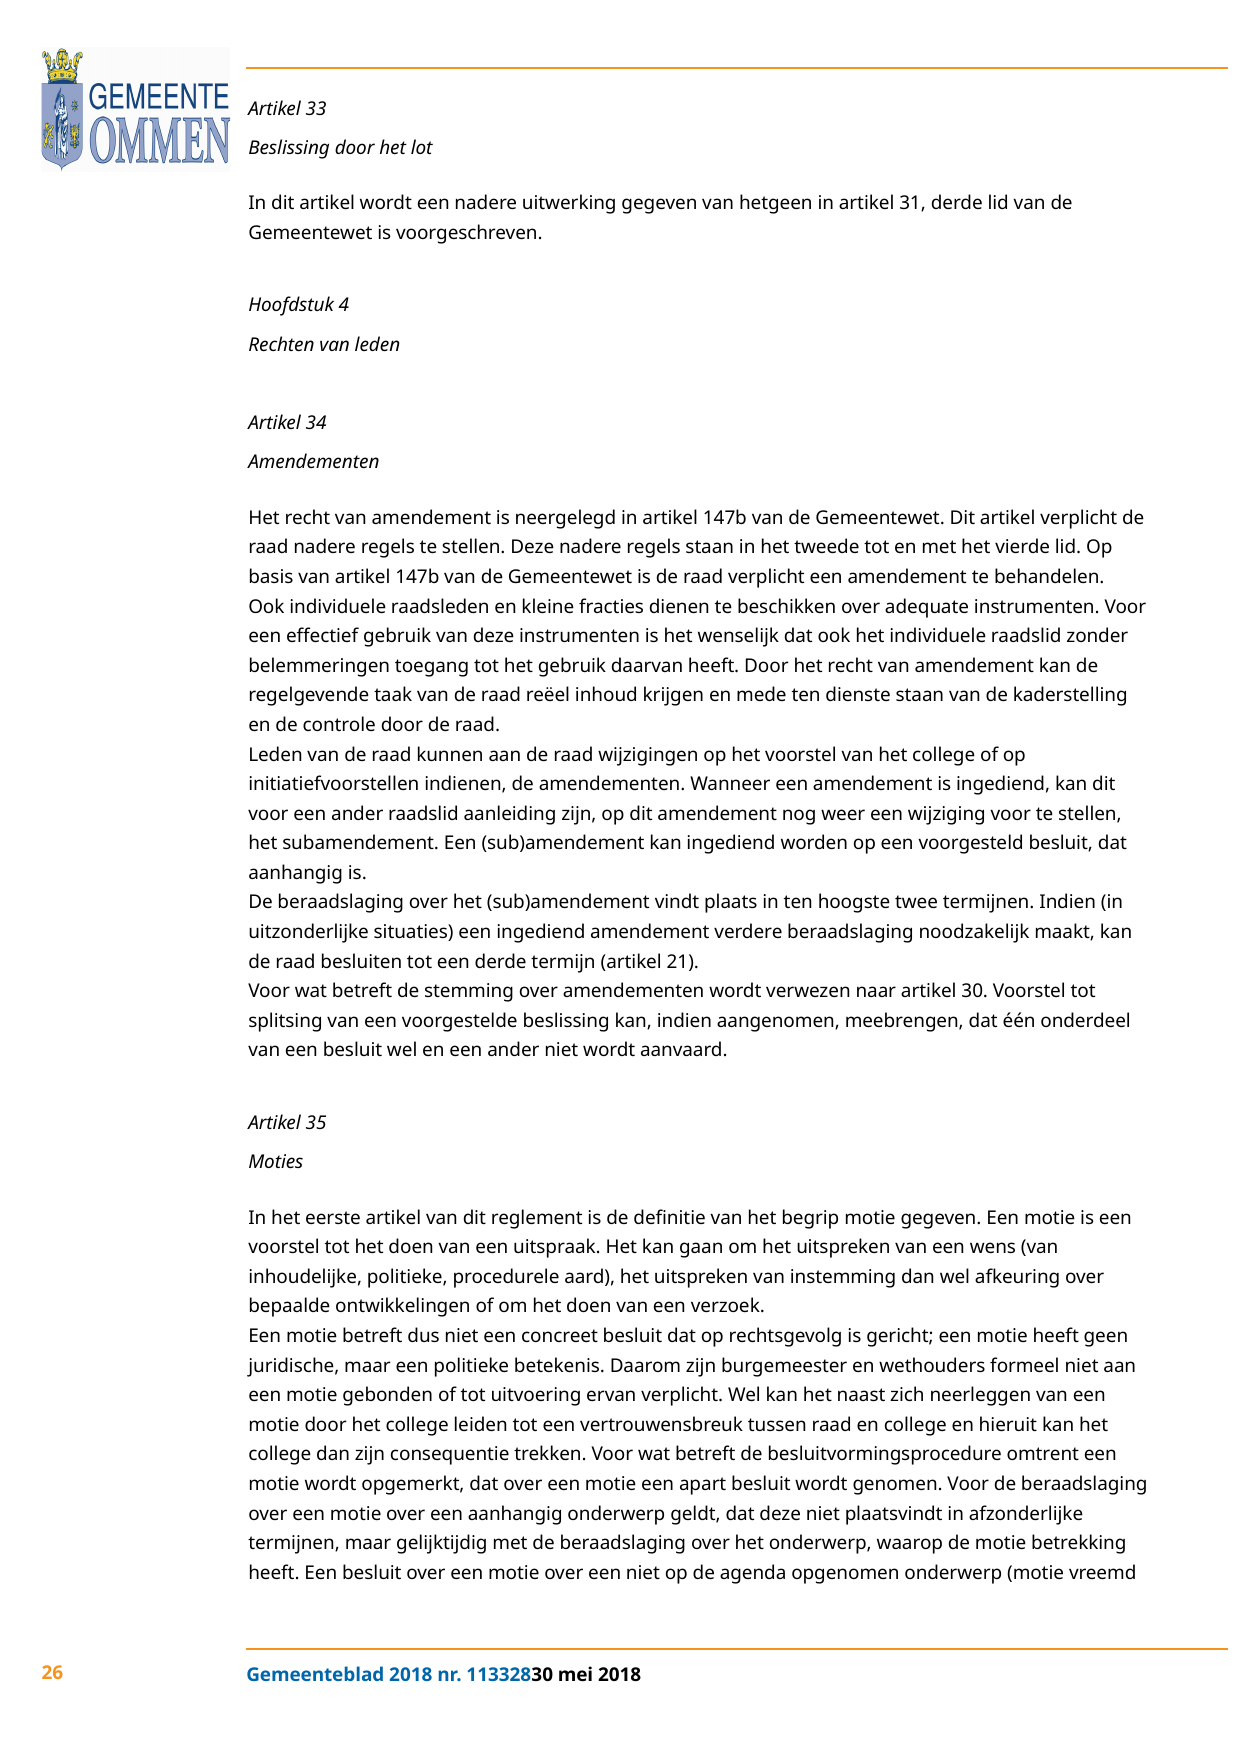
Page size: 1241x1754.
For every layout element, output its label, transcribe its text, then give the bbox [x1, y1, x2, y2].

text Artikel 33 [248, 95, 1152, 121]
text Het recht van amendement is neergelegd in artikel 147b van de Gemeentewet. Dit artikel verplicht de raad nadere regels te stellen. Deze nadere regels staan in het tweede tot en met het vierde lid. Op basis van artikel 147b van de Gemeentewet is de raad verplicht een amendement te behandelen. [248, 504, 1152, 589]
text Moties [248, 1148, 1152, 1174]
text Artikel 35 [248, 1109, 1152, 1135]
text Amendementen [248, 449, 1152, 474]
text Hoofdstuk 4 [248, 292, 1152, 317]
text Artikel 34 [248, 409, 1152, 435]
text Ook individuele raadsleden en kleine fracties dienen te beschikken over adequate instrumenten. Voor een effectief gebruik van deze instrumenten is het wenselijk dat ook het individuele raadslid zonder belemmeringen toegang tot het gebruik daarvan heeft. Door het recht van amendement kan de regelgevende taak van de raad reëel inhoud krijgen en mede ten dienste staan van de kaderstelling en de controle door de raad. [248, 593, 1152, 737]
text In dit artikel wordt een nadere uitwerking gegeven van hetgeen in artikel 31, derde lid van de Gemeentewet is voorgeschreven. [248, 189, 1152, 245]
text De beraadslaging over het (sub)amendement vindt plaats in ten hoogste twee termijnen. Indien (in uitzonderlijke situaties) een ingediend amendement verdere beraadslaging noodzakelijk maakt, kan de raad besluiten tot een derde termijn (artikel 21). [248, 889, 1152, 973]
picture [41, 47, 231, 172]
text In het eerste artikel van dit reglement is de definitie van het begrip motie gegeven. Een motie is een voorstel tot het doen van een uitspraak. Het kan gaan om het uitspreken van een wens (van inhoudelijke, politieke, procedurele aard), het uitspreken van instemming dan wel afkeuring over bepaalde ontwikkelingen of om het doen van een verzoek. [248, 1204, 1152, 1318]
text Een motie betreft dus niet een concreet besluit dat op rechtsgevolg is gericht; een motie heeft geen juridische, maar een politieke betekenis. Daarom zijn burgemeester en wethouders formeel niet aan een motie gebonden of tot uitvoering ervan verplicht. Wel kan het naast zich neerleggen van een motie door het college leiden tot een vertrouwensbreuk tussen raad en college en hieruit kan het college dan zijn consequentie trekken. Voor wat betreft de besluitvormingsprocedure omtrent een motie wordt opgemerkt, dat over een motie een apart besluit wordt genomen. Voor de beraadslaging over een motie over een aanhangig onderwerp geldt, dat deze niet plaatsvindt in afzonderlijke termijnen, maar gelijktijdig met de beraadslaging over het onderwerp, waarop de motie betrekking heeft. Een besluit over een motie over een niet op de agenda opgenomen onderwerp (motie vreemd [248, 1322, 1152, 1584]
text Beslissing door het lot [248, 134, 1152, 160]
text Rechten van leden [248, 331, 1152, 357]
text Leden van de raad kunnen aan de raad wijzigingen op het voorstel van het college of op initiatiefvoorstellen indienen, de amendementen. Wanneer een amendement is ingediend, kan dit voor een ander raadslid aanleiding zijn, op dit amendement nog weer een wijziging voor te stellen, het subamendement. Een (sub)amendement kan ingediend worden op een voorgesteld besluit, dat aanhangig is. [248, 741, 1152, 885]
text Voor wat betreft de stemming over amendementen wordt verwezen naar artikel 30. Voorstel tot splitsing van een voorgestelde beslissing kan, indien aangenomen, meebrengen, dat één onderdeel van een besluit wel en een ander niet wordt aanvaard. [248, 977, 1152, 1062]
